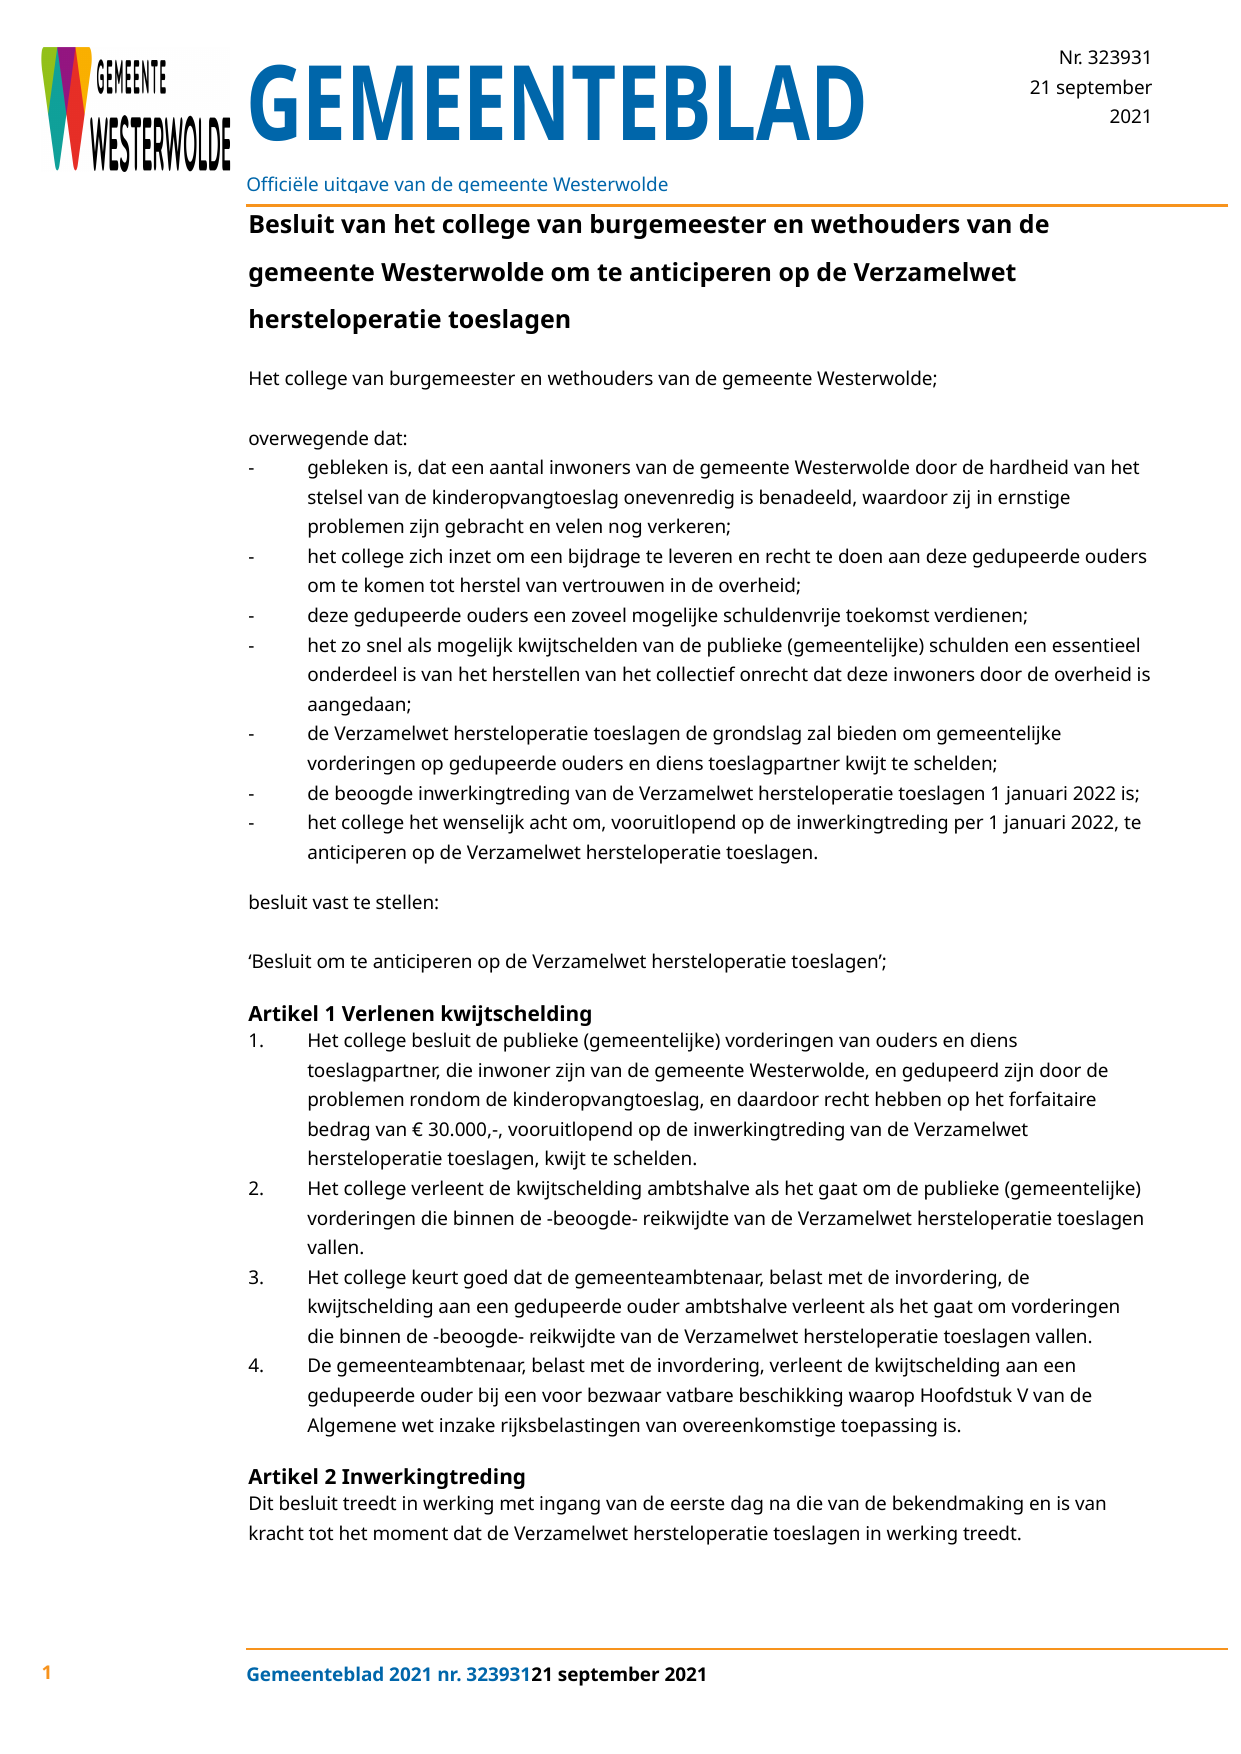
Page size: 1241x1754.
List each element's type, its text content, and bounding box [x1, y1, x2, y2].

list het college het wenselijk acht om, vooruitlopend op de inwerkingtreding per 1 januari 2022, te anticiperen op de Verzamelwet hersteloperatie toeslagen. [248, 809, 1152, 864]
list het zo snel als mogelijk kwijtschelden van de publieke (gemeentelijke) schulden een essentieel onderdeel is van het herstellen van het collectief onrecht dat deze inwoners door de overheid is aangedaan; [248, 632, 1152, 717]
list Het college keurt goed dat de gemeenteambtenaar, belast met de invordering, de kwijtschelding aan een gedupeerde ouder ambtshalve verleent als het gaat om vorderingen die binnen de -beoogde- reikwijdte van de Verzamelwet hersteloperatie toeslagen vallen. [248, 1264, 1152, 1349]
text ‘Besluit om te anticiperen op de Verzamelwet hersteloperatie toeslagen’; [248, 948, 1152, 974]
list deze gedupeerde ouders een zoveel mogelijke schuldenvrije toekomst verdienen; [248, 602, 1152, 628]
text overwegende dat: [248, 425, 1152, 450]
list Het college verleent de kwijtschelding ambtshalve als het gaat om de publieke (gemeentelijke) vorderingen die binnen de -beoogde- reikwijdte van de Verzamelwet hersteloperatie toeslagen vallen. [248, 1175, 1152, 1260]
text Artikel 1 Verlenen kwijtschelding [248, 999, 1152, 1027]
list De gemeenteambtenaar, belast met de invordering, verleent de kwijtschelding aan een gedupeerde ouder bij een voor bezwaar vatbare beschikking waarop Hoofdstuk V van de Algemene wet inzake rijksbelastingen van overeenkomstige toepassing is. [248, 1353, 1152, 1437]
list Het college besluit de publieke (gemeentelijke) vorderingen van ouders en diens toeslagpartner, die inwoner zijn van de gemeente Westerwolde, en gedupeerd zijn door de problemen rondom de kinderopvangtoeslag, en daardoor recht hebben op het forfaitaire bedrag van € 30.000,-, vooruitlopend op de inwerkingtreding van de Verzamelwet hersteloperatie toeslagen, kwijt te schelden. [248, 1027, 1152, 1171]
text Dit besluit treedt in werking met ingang van de eerste dag na die van de bekendmaking en is van kracht tot het moment dat de Verzamelwet hersteloperatie toeslagen in werking treedt. [248, 1491, 1152, 1546]
list het college zich inzet om een bijdrage te leveren en recht te doen aan deze gedupeerde ouders om te komen tot herstel van vertrouwen in de overheid; [248, 543, 1152, 598]
list de Verzamelwet hersteloperatie toeslagen de grondslag zal bieden om gemeentelijke vorderingen op gedupeerde ouders en diens toeslagpartner kwijt te schelden; [248, 721, 1152, 776]
picture [41, 47, 231, 172]
text Artikel 2 Inwerkingtreding [248, 1462, 1152, 1491]
text Het college van burgemeester en wethouders van de gemeente Westerwolde; [248, 366, 1152, 391]
list gebleken is, dat een aantal inwoners van de gemeente Westerwolde door de hardheid van het stelsel van de kinderopvangtoeslag onevenredig is benadeeld, waardoor zij in ernstige problemen zijn gebracht en velen nog verkeren; [248, 454, 1152, 539]
list de beoogde inwerkingtreding van de Verzamelwet hersteloperatie toeslagen 1 januari 2022 is; [248, 780, 1152, 805]
text Besluit van het college van burgemeester en wethouders van de gemeente Westerwolde om te anticiperen op de Verzamelwet hersteloperatie toeslagen [248, 207, 1152, 336]
text besluit vast te stellen: [248, 889, 1152, 915]
